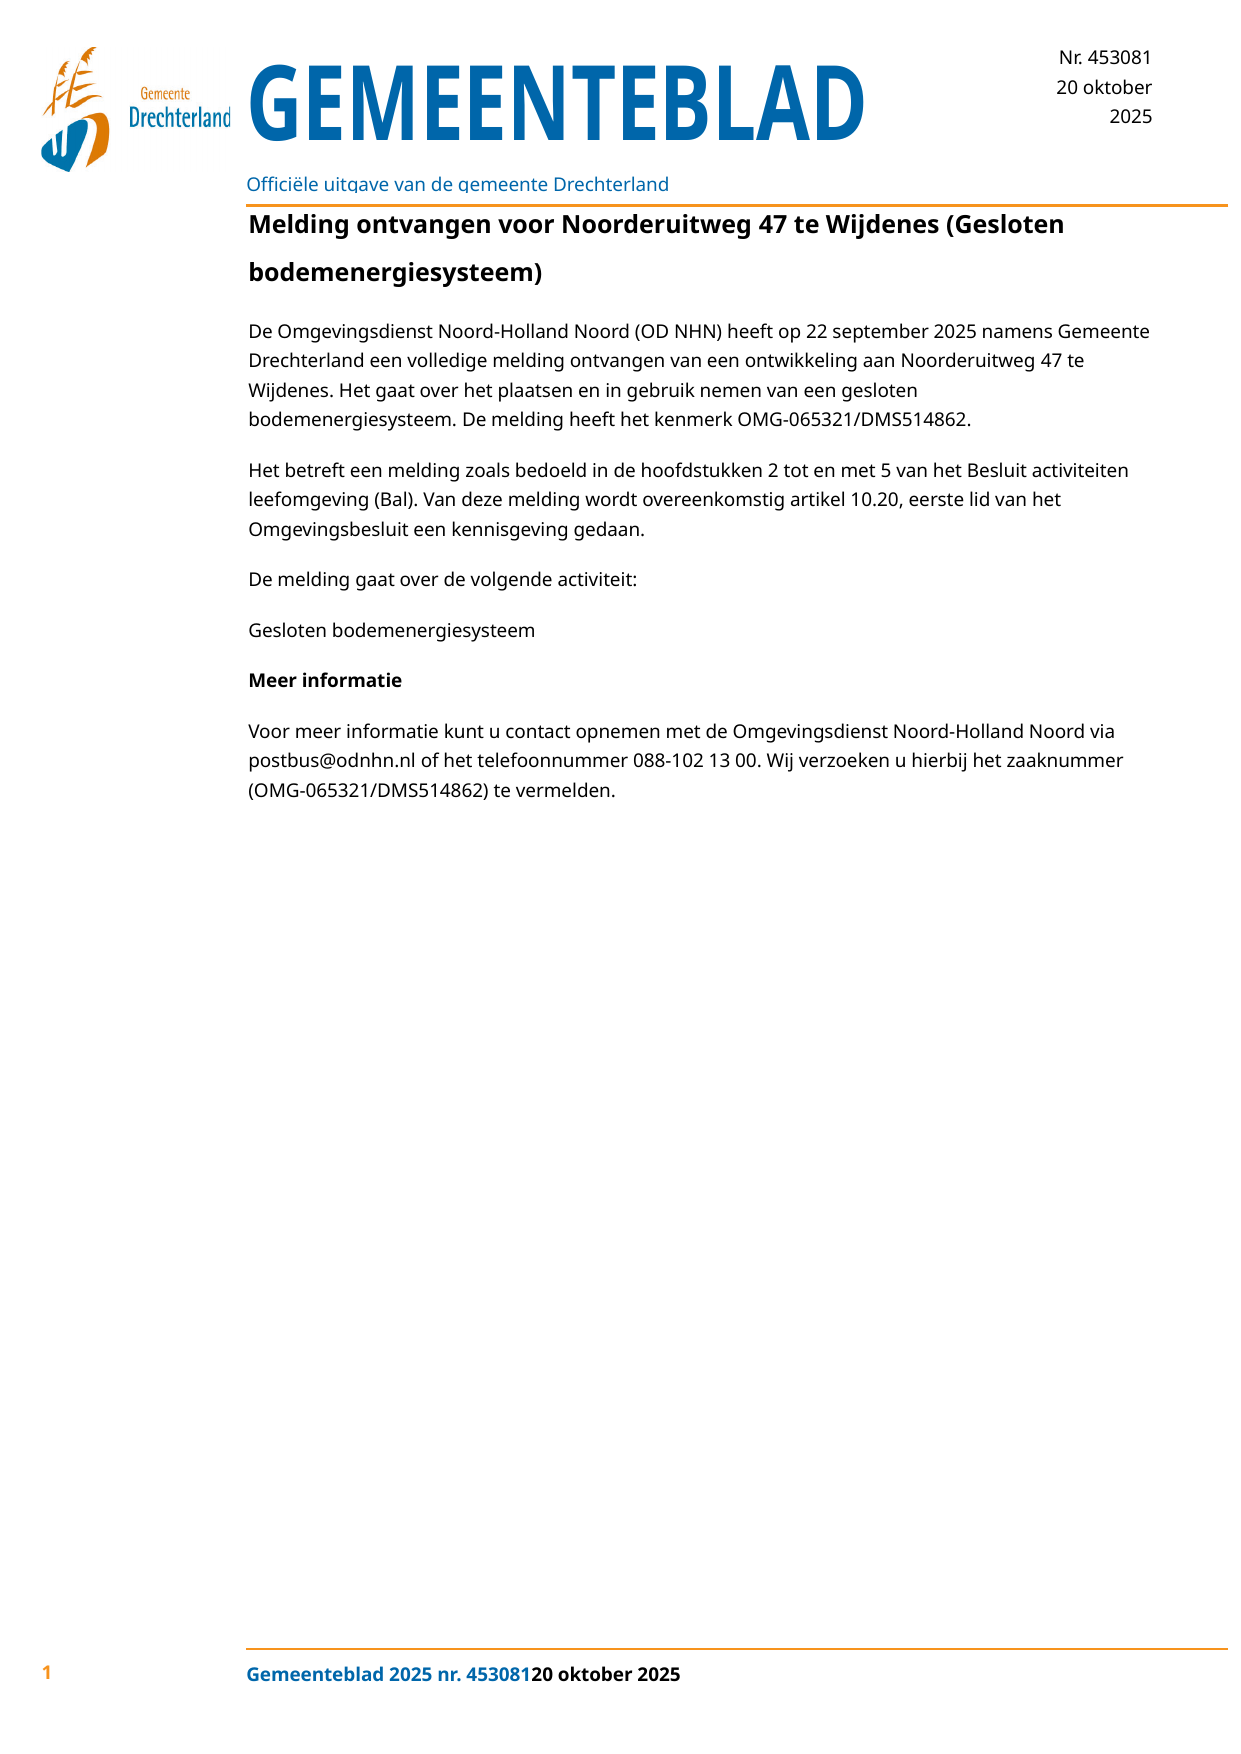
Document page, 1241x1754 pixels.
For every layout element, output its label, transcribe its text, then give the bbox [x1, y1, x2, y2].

text De Omgevingsdienst Noord-Holland Noord (OD NHN) heeft op 22 september 2025 namens Gemeente Drechterland een volledige melding ontvangen van een ontwikkeling aan Noorderuitweg 47 te Wijdenes. Het gaat over het plaatsen en in gebruik nemen van een gesloten bodemenergiesysteem. De melding heeft het kenmerk OMG-065321/DMS514862. [248, 318, 1152, 432]
picture [41, 158, 64, 172]
text Het betreft een melding zoals bedoeld in de hoofdstukken 2 tot en met 5 van het Besluit activiteiten leefomgeving (Bal). Van deze melding wordt overeenkomstig artikel 10.20, eerste lid van het Omgevingsbesluit een kennisgeving gedaan. [248, 457, 1152, 542]
text De melding gaat over de volgende activiteit: [248, 567, 1152, 592]
picture [226, 115, 231, 124]
text Melding ontvangen voor Noorderuitweg 47 te Wijdenes (Gesloten bodemenergiesysteem) [248, 207, 1152, 288]
text Meer informatie [248, 667, 1152, 693]
picture [41, 47, 231, 172]
text Gesloten bodemenergiesysteem [248, 617, 1152, 643]
text Voor meer informatie kunt u contact opnemen met de Omgevingsdienst Noord-Holland Noord via postbus@odnhn.nl of het telefoonnummer 088-102 13 00. Wij verzoeken u hierbij het zaaknummer (OMG-065321/DMS514862) te vermelden. [248, 718, 1152, 803]
